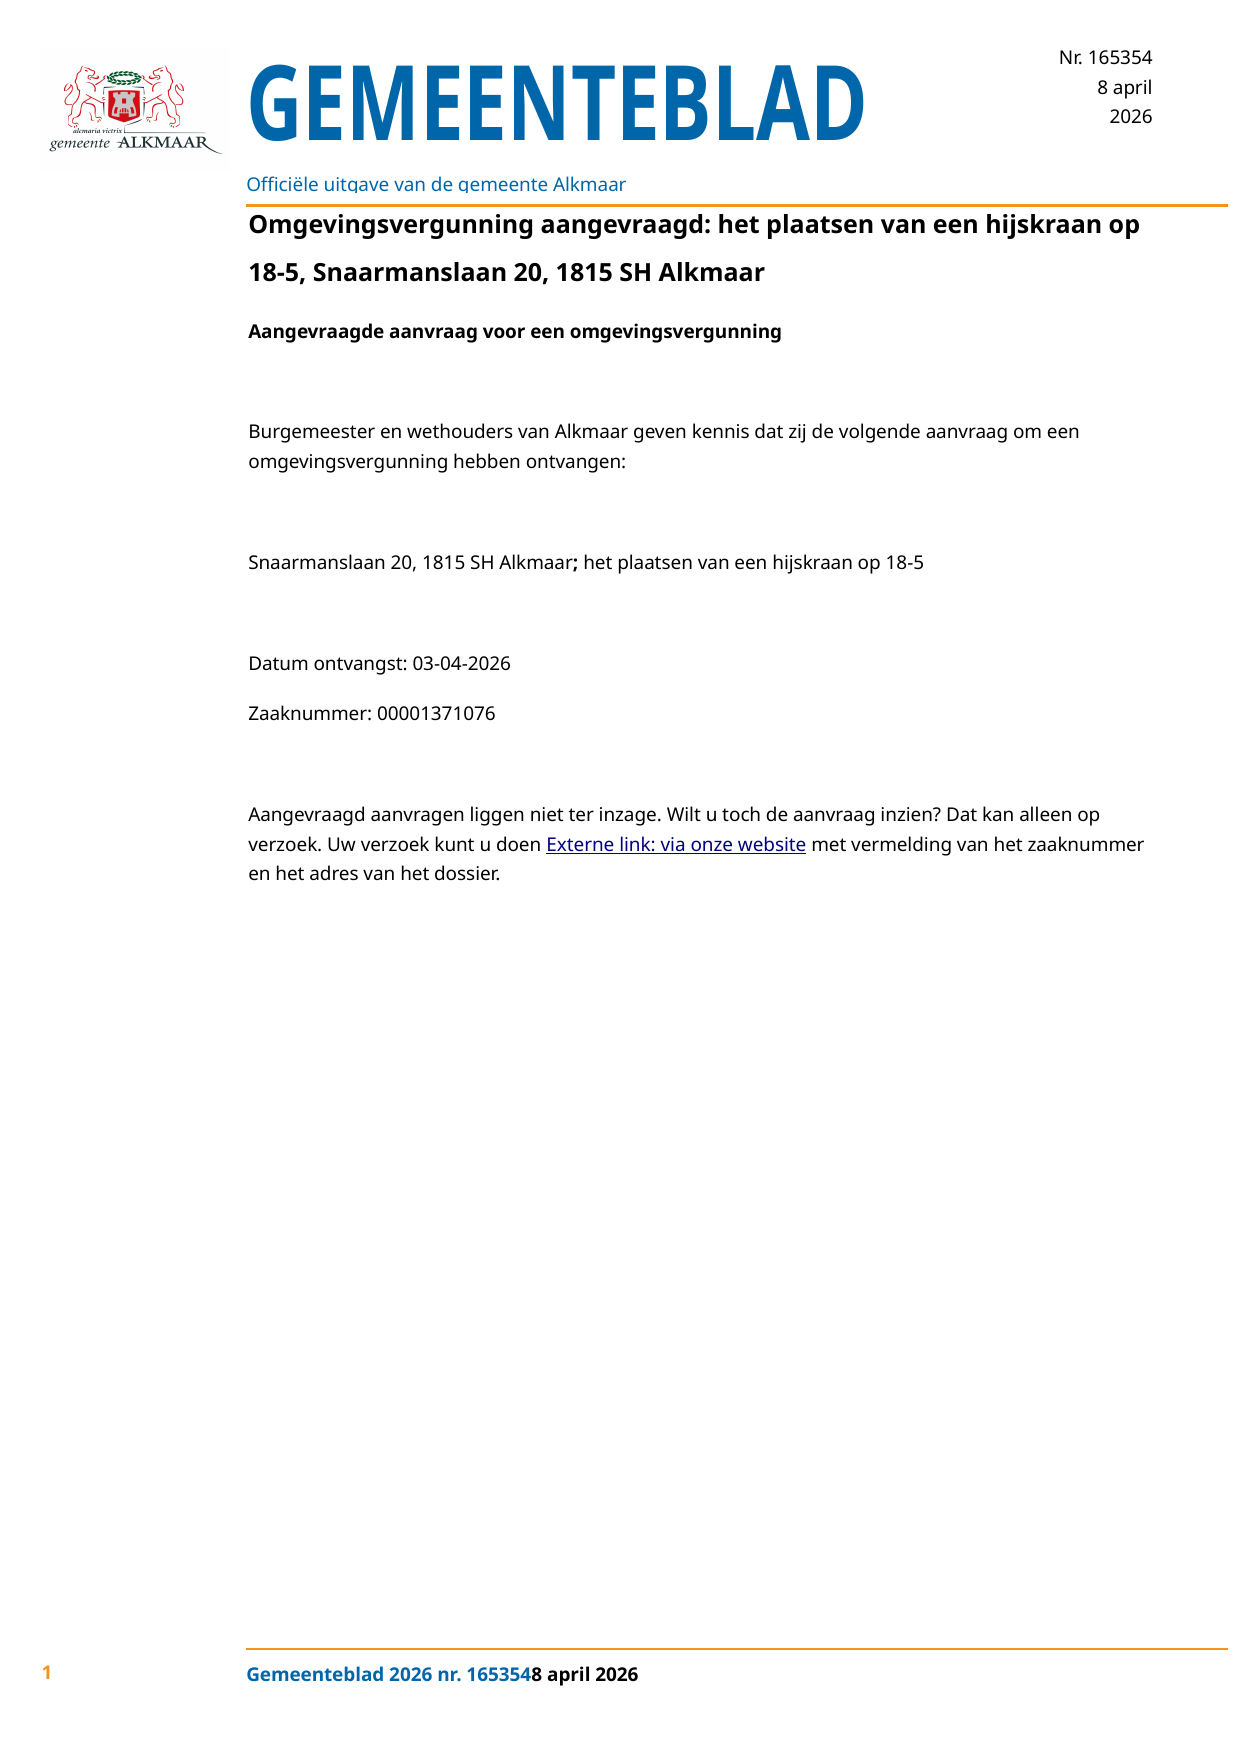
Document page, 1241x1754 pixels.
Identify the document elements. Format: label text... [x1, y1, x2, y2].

text Snaarmanslaan 20, 1815 SH Alkmaar; het plaatsen van een hijskraan op 18-5 [248, 549, 1152, 575]
text Burgemeester en wethouders van Alkmaar geven kennis dat zij de volgende aanvraag om een omgevingsvergunning hebben ontvangen: [248, 419, 1152, 474]
picture [41, 47, 231, 172]
text Datum ontvangst: 03-04-2026 [248, 650, 1152, 676]
text Aangevraagd aanvragen liggen niet ter inzage. Wilt u toch de aanvraag inzien? Dat kan alleen op verzoek. Uw verzoek kunt u doen Externe link: via onze website met vermelding van het zaaknummer en het adres van het dossier. [248, 801, 1152, 886]
text Zaaknummer: 00001371076 [248, 700, 1152, 726]
text Aangevraagde aanvraag voor een omgevingsvergunning [248, 318, 1152, 344]
text Omgevingsvergunning aangevraagd: het plaatsen van een hijskraan op 18-5, Snaarmanslaan 20, 1815 SH Alkmaar [248, 207, 1152, 288]
